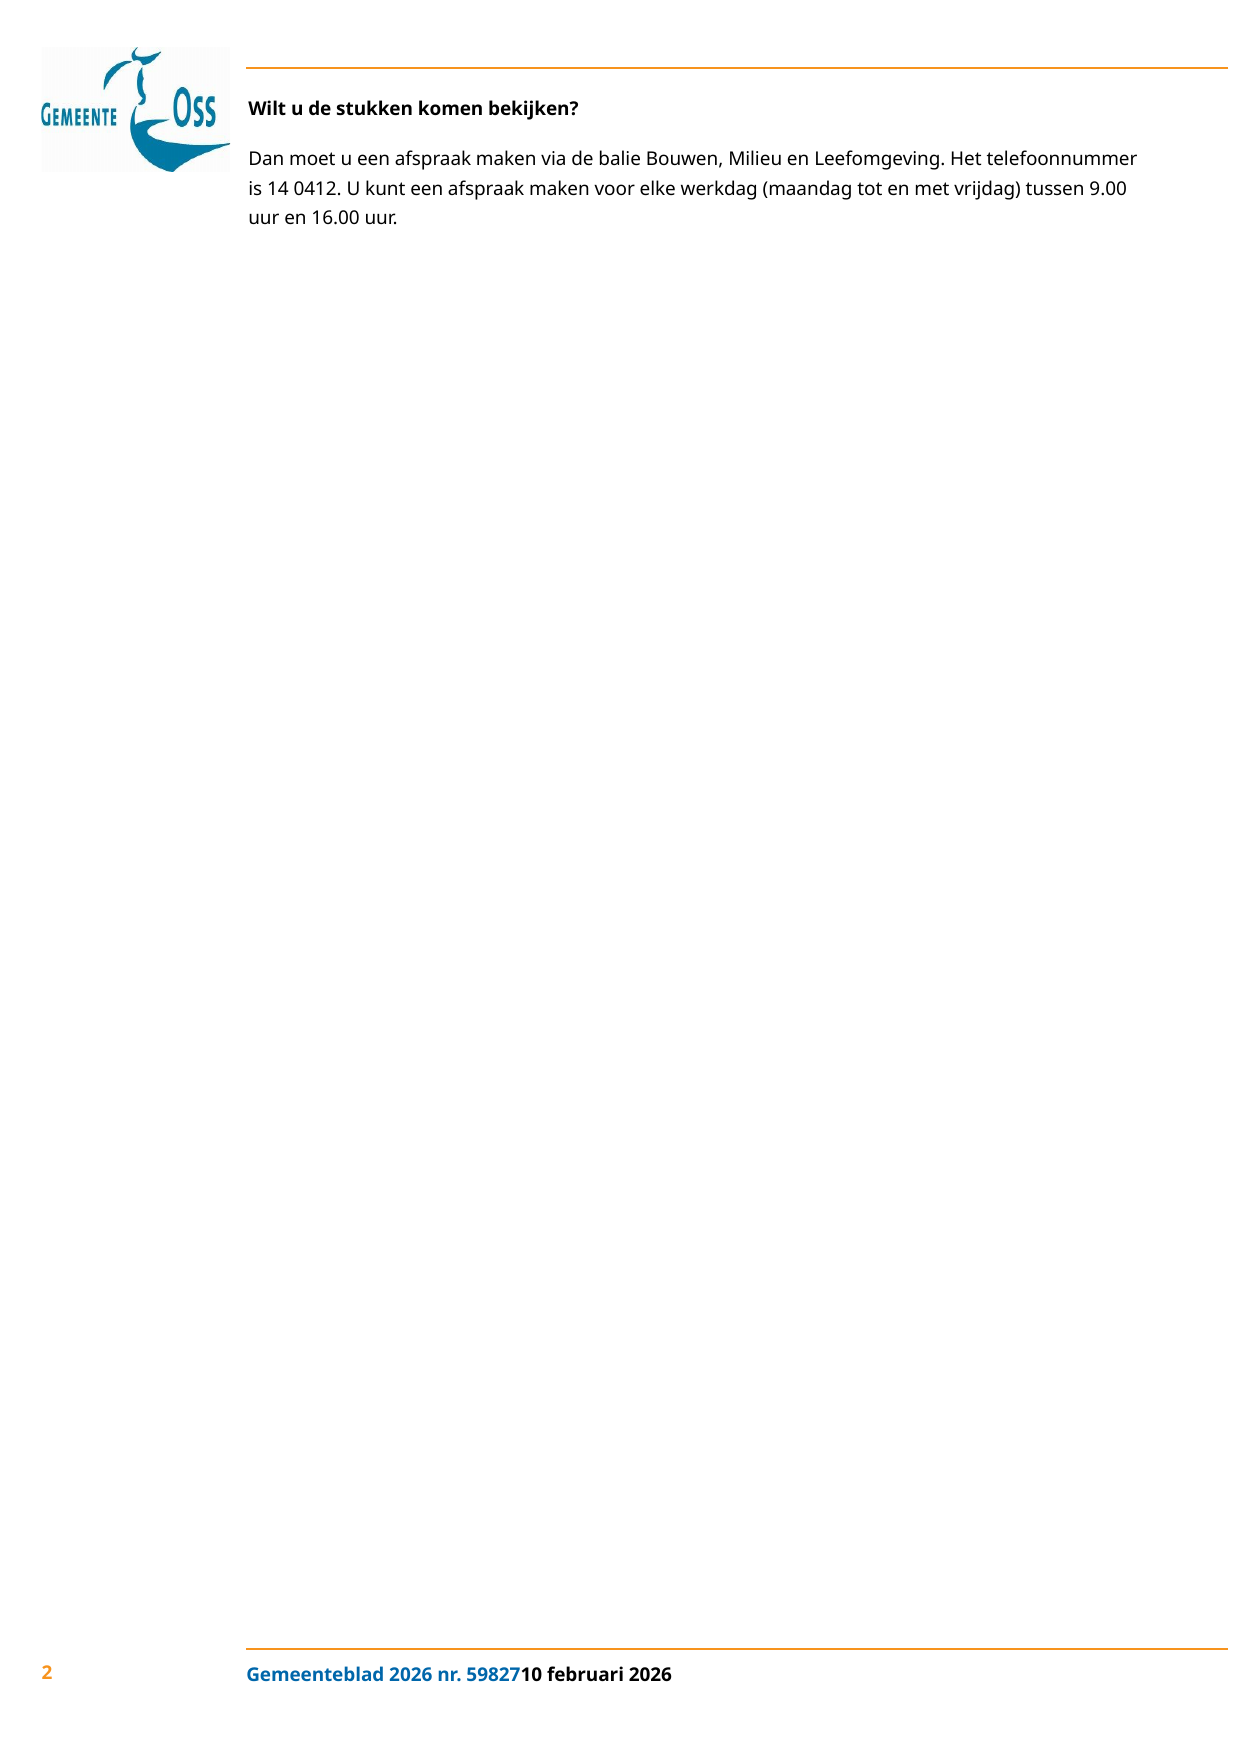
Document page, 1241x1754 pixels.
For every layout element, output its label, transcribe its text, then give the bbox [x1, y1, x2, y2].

text Dan moet u een afspraak maken via de balie Bouwen, Milieu en Leefomgeving. Het telefoonnummer is 14 0412. U kunt een afspraak maken voor elke werkdag (maandag tot en met vrijdag) tussen 9.00 uur en 16.00 uur. [248, 145, 1152, 230]
text Wilt u de stukken komen bekijken? [248, 95, 1152, 121]
picture [41, 47, 231, 172]
